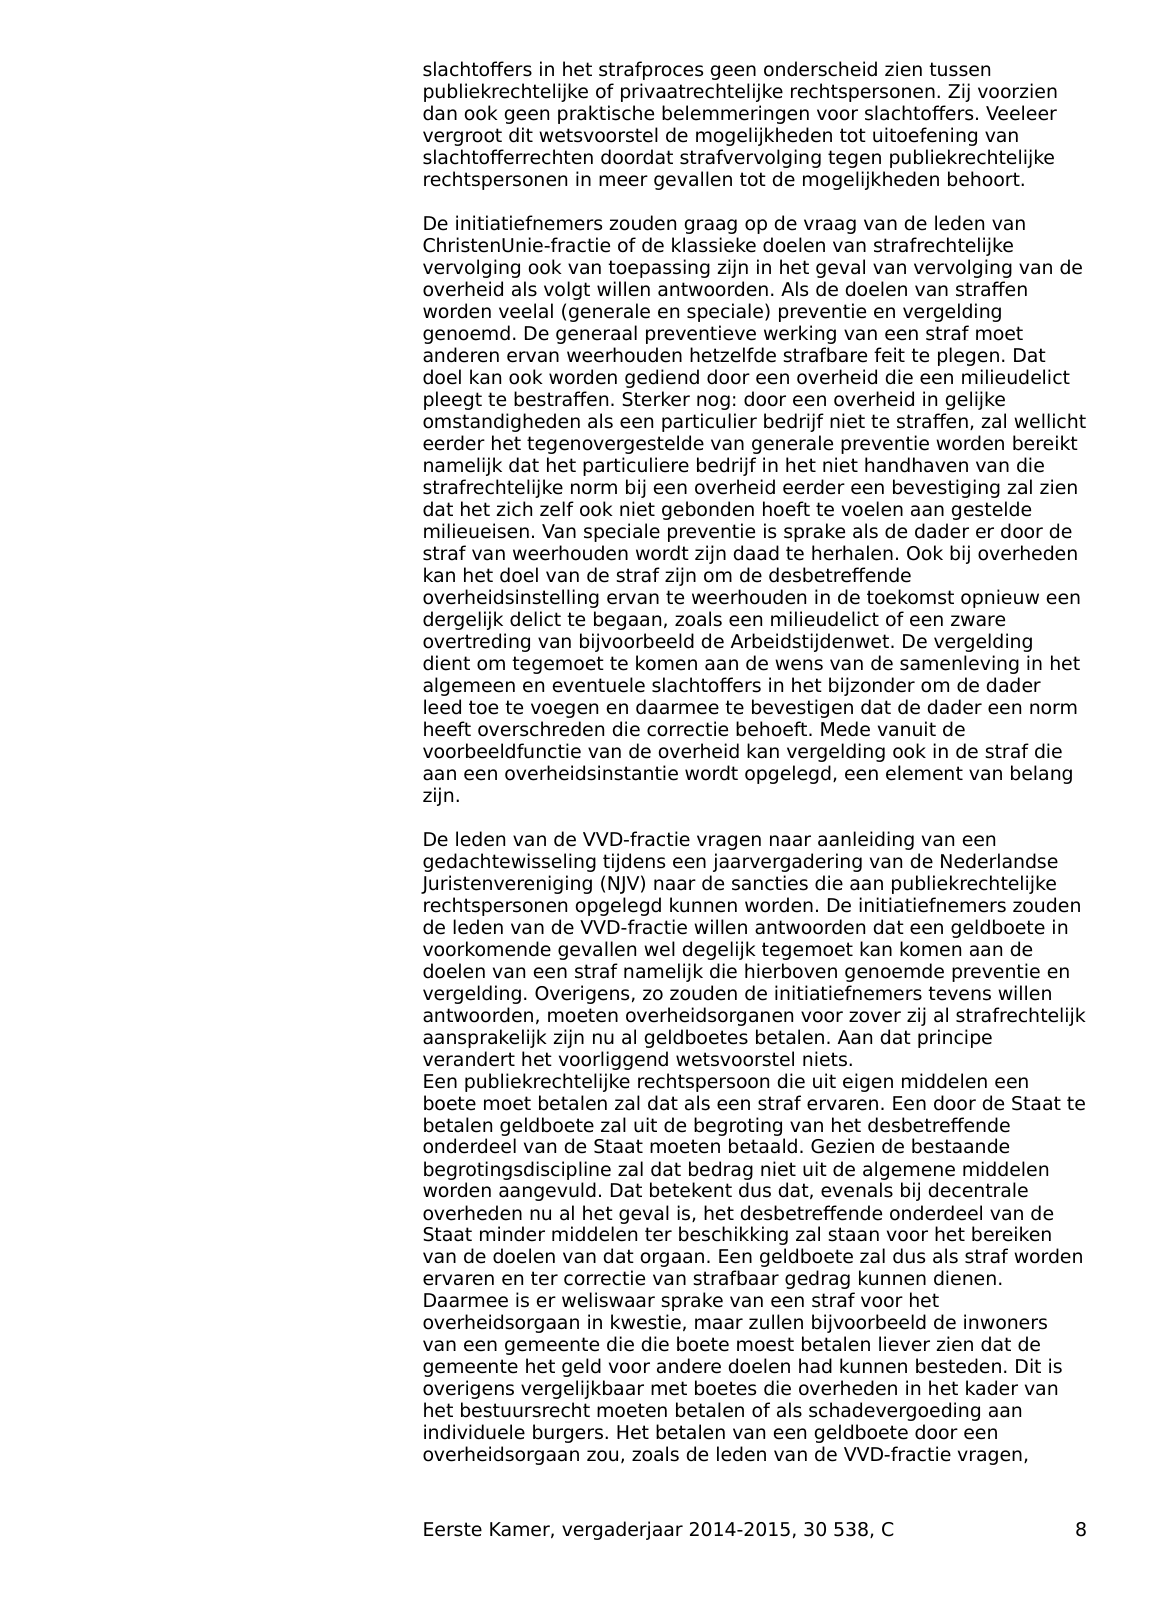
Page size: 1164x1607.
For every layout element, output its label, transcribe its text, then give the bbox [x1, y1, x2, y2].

text slachtoffers in het strafproces geen onderscheid zien tussen publiekrechtelijke of privaatrechtelijke rechtspersonen. Zij voorzien dan ook geen praktische belemmeringen voor slachtoffers. Veeleer vergroot dit wetsvoorstel de mogelijkheden tot uitoefening van slachtofferrechten doordat strafvervolging tegen publiekrechtelijke rechtspersonen in meer gevallen tot de mogelijkheden behoort. [422, 59, 1087, 191]
text Een publiekrechtelijke rechtspersoon die uit eigen middelen een boete moet betalen zal dat als een straf ervaren. Een door de Staat te betalen geldboete zal uit de begroting van het desbetreffende onderdeel van de Staat moeten betaald. Gezien de bestaande begrotingsdiscipline zal dat bedrag niet uit de algemene middelen worden aangevuld. Dat betekent dus dat, evenals bij decentrale overheden nu al het geval is, het desbetreffende onderdeel van de Staat minder middelen ter beschikking zal staan voor het bereiken van de doelen van dat orgaan. Een geldboete zal dus als straf worden ervaren en ter correctie van strafbaar gedrag kunnen dienen. [422, 1071, 1087, 1290]
text Daarmee is er weliswaar sprake van een straf voor het overheidsorgaan in kwestie, maar zullen bijvoorbeeld de inwoners van een gemeente die die boete moest betalen liever zien dat de gemeente het geld voor andere doelen had kunnen besteden. Dit is overigens vergelijkbaar met boetes die overheden in het kader van het bestuursrecht moeten betalen of als schadevergoeding aan individuele burgers. Het betalen van een geldboete door een overheidsorgaan zou, zoals de leden van de VVD-fractie vragen, [422, 1290, 1087, 1466]
text De initiatiefnemers zouden graag op de vraag van de leden van ChristenUnie-fractie of de klassieke doelen van strafrechtelijke vervolging ook van toepassing zijn in het geval van vervolging van de overheid als volgt willen antwoorden. Als de doelen van straffen worden veelal (generale en speciale) preventie en vergelding genoemd. De generaal preventieve werking van een straf moet anderen ervan weerhouden hetzelfde strafbare feit te plegen. Dat doel kan ook worden gediend door een overheid die een milieudelict pleegt te bestraffen. Sterker nog: door een overheid in gelijke omstandigheden als een particulier bedrijf niet te straffen, zal wellicht eerder het tegenovergestelde van generale preventie worden bereikt namelijk dat het particuliere bedrijf in het niet handhaven van die strafrechtelijke norm bij een overheid eerder een bevestiging zal zien dat het zich zelf ook niet gebonden hoeft te voelen aan gestelde milieueisen. Van speciale preventie is sprake als de dader er door de straf van weerhouden wordt zijn daad te herhalen. Ook bij overheden kan het doel van de straf zijn om de desbetreffende overheidsinstelling ervan te weerhouden in de toekomst opnieuw een dergelijk delict te begaan, zoals een milieudelict of een zware overtreding van bijvoorbeeld de Arbeidstijdenwet. De vergelding dient om tegemoet te komen aan de wens van de samenleving in het algemeen en eventuele slachtoffers in het bijzonder om de dader leed toe te voegen en daarmee te bevestigen dat de dader een norm heeft overschreden die correctie behoeft. Mede vanuit de voorbeeldfunctie van de overheid kan vergelding ook in de straf die aan een overheidsinstantie wordt opgelegd, een element van belang zijn. [422, 213, 1087, 807]
text De leden van de VVD-fractie vragen naar aanleiding van een gedachtewisseling tijdens een jaarvergadering van de Nederlandse Juristenvereniging (NJV) naar de sancties die aan publiekrechtelijke rechtspersonen opgelegd kunnen worden. De initiatiefnemers zouden de leden van de VVD-fractie willen antwoorden dat een geldboete in voorkomende gevallen wel degelijk tegemoet kan komen aan de doelen van een straf namelijk die hierboven genoemde preventie en vergelding. Overigens, zo zouden de initiatiefnemers tevens willen antwoorden, moeten overheidsorganen voor zover zij al strafrechtelijk aansprakelijk zijn nu al geldboetes betalen. Aan dat principe verandert het voorliggend wetsvoorstel niets. [422, 829, 1087, 1071]
